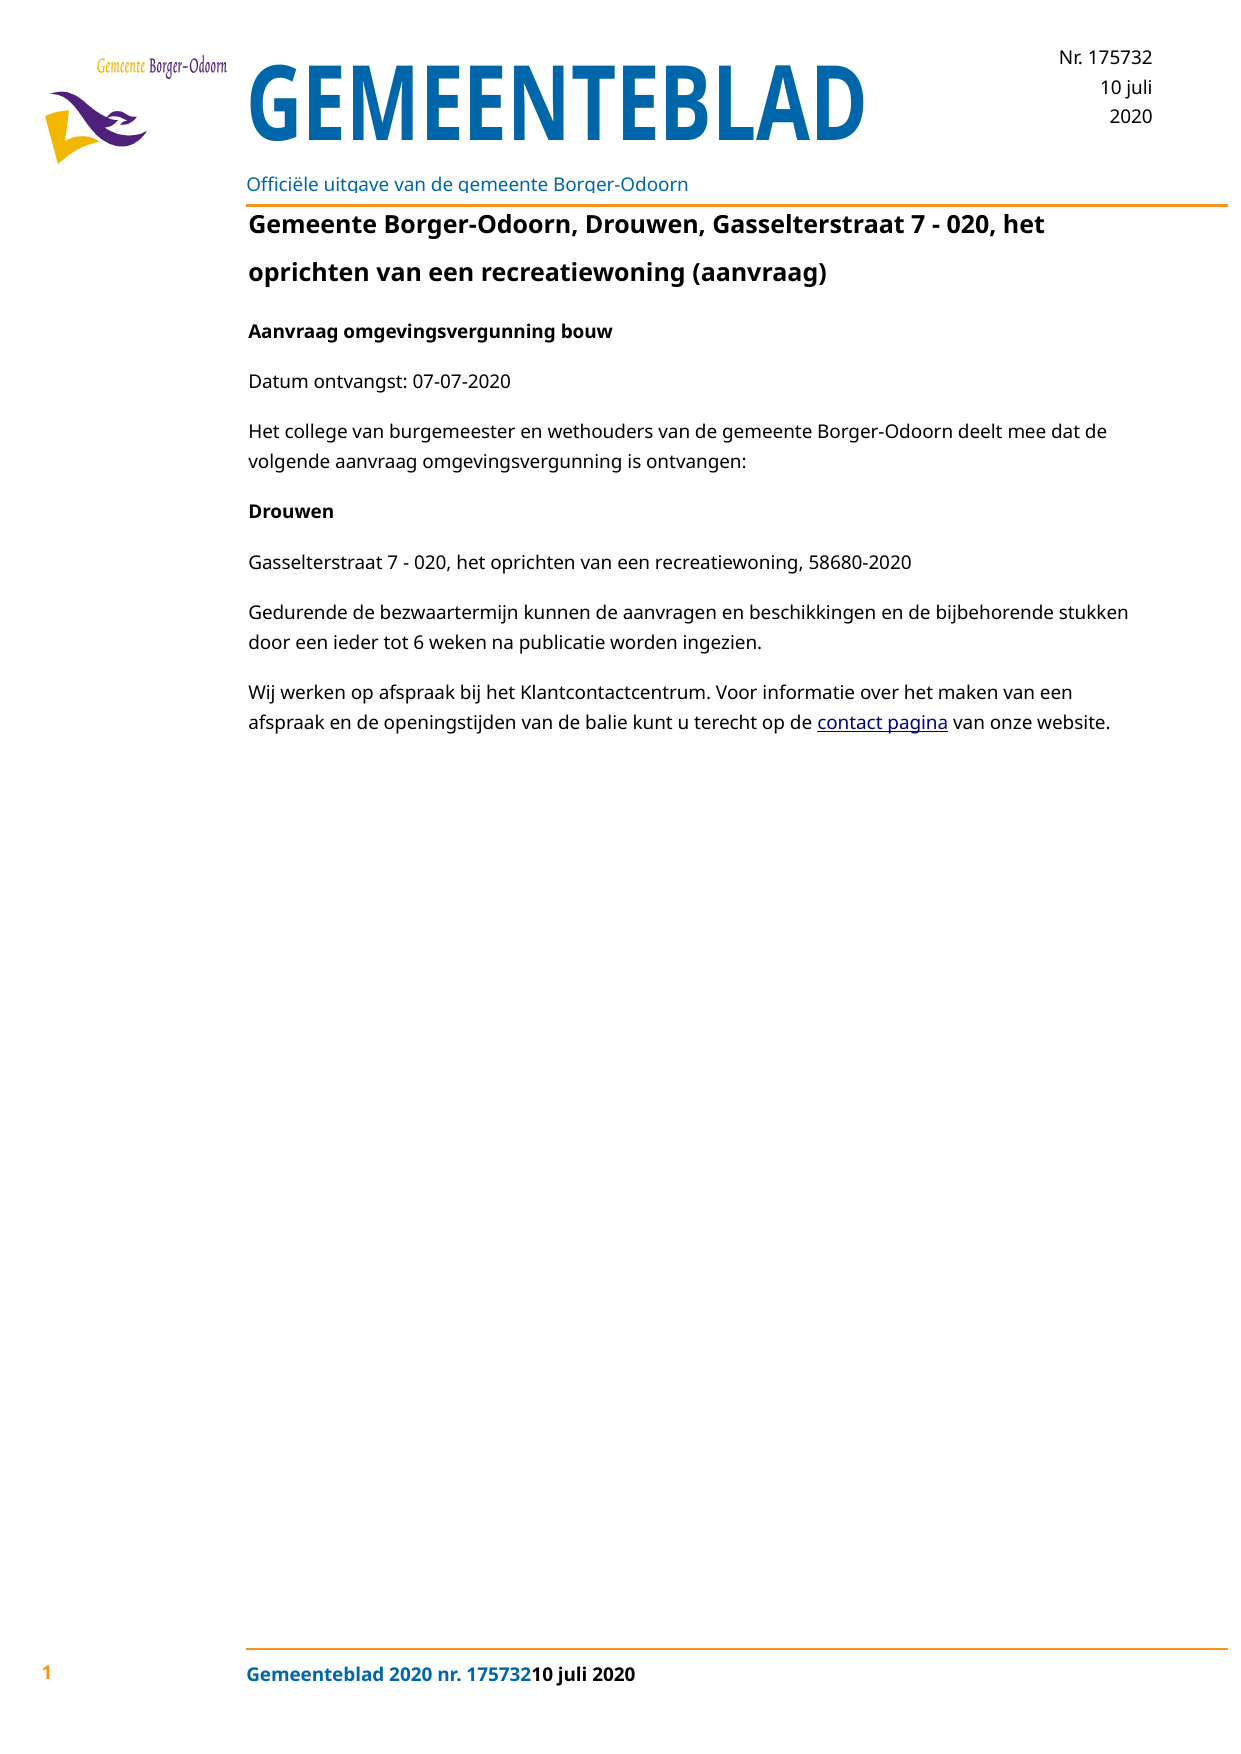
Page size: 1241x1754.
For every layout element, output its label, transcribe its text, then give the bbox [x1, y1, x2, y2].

text Gedurende de bezwaartermijn kunnen de aanvragen en beschikkingen en de bijbehorende stukken door een ieder tot 6 weken na publicatie worden ingezien. [248, 599, 1152, 655]
text Drouwen [248, 499, 1152, 524]
text Aanvraag omgevingsvergunning bouw [248, 318, 1152, 344]
text Het college van burgemeester en wethouders van de gemeente Borger-Odoorn deelt mee dat de volgende aanvraag omgevingsvergunning is ontvangen: [248, 419, 1152, 474]
text Gemeente Borger-Odoorn, Drouwen, Gasselterstraat 7 - 020, het oprichten van een recreatiewoning (aanvraag) [248, 207, 1152, 288]
text Datum ontvangst: 07-07-2020 [248, 368, 1152, 394]
picture [41, 47, 231, 172]
text Wij werken op afspraak bij het Klantcontactcentrum. Voor informatie over het maken van een afspraak en de openingstijden van de balie kunt u terecht op de contact pagina van onze website. [248, 679, 1152, 735]
text Gasselterstraat 7 - 020, het oprichten van een recreatiewoning, 58680-2020 [248, 549, 1152, 575]
